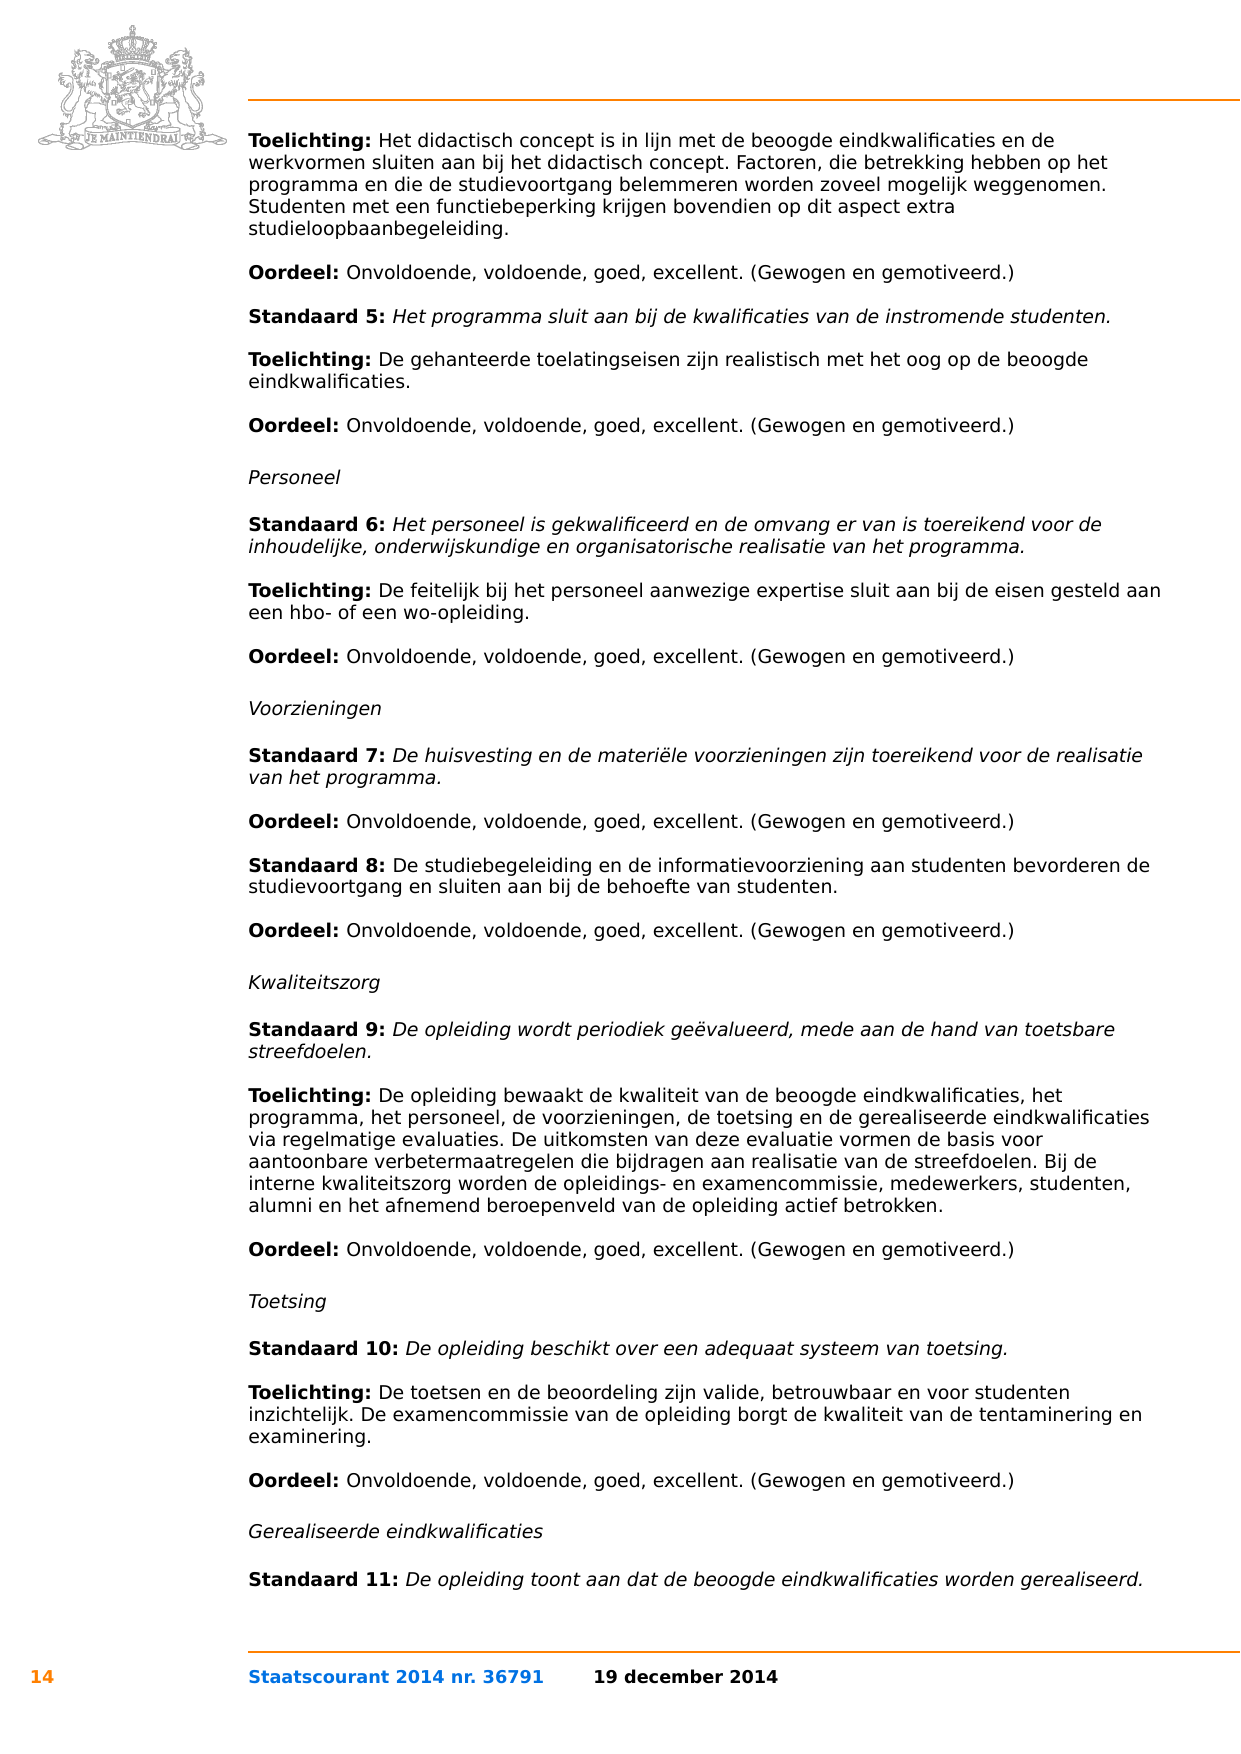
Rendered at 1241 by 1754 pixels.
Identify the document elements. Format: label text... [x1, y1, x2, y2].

text Standaard 10: De opleiding beschikt over een adequaat systeem van toetsing. [248, 1338, 1163, 1360]
text Standaard 11: De opleiding toont aan dat de beoogde eindkwalificaties worden gerealiseerd. [248, 1568, 1163, 1590]
text Standaard 6: Het personeel is gekwalificeerd en de omvang er van is toereikend voor de inhoudelijke, onderwijskundige en organisatorische realisatie van het programma. [248, 514, 1163, 558]
subtitle Toetsing [248, 1291, 1163, 1313]
text Toelichting: De opleiding bewaakt de kwaliteit van de beoogde eindkwalificaties, het programma, het personeel, de voorzieningen, de toetsing en de gerealiseerde eindkwalificaties via regelmatige evaluaties. De uitkomsten van deze evaluatie vormen de basis voor aantoonbare verbetermaatregelen die bijdragen aan realisatie van de streefdoelen. Bij de interne kwaliteitszorg worden de opleidings- en examencommissie, medewerkers, studenten, alumni en het afnemend beroepenveld van de opleiding actief betrokken. [248, 1085, 1163, 1217]
text Toelichting: De gehanteerde toelatingseisen zijn realistisch met het oog op de beoogde eindkwalificaties. [248, 349, 1163, 393]
text Standaard 7: De huisvesting en de materiële voorzieningen zijn toereikend voor de realisatie van het programma. [248, 745, 1163, 789]
text Oordeel: Onvoldoende, voldoende, goed, excellent. (Gewogen en gemotiveerd.) [248, 811, 1163, 833]
subtitle Voorzieningen [248, 698, 1163, 720]
text Toelichting: De toetsen en de beoordeling zijn valide, betrouwbaar en voor studenten inzichtelijk. De examencommissie van de opleiding borgt de kwaliteit van de tentaminering en examinering. [248, 1382, 1163, 1448]
text Standaard 8: De studiebegeleiding en de informatievoorziening aan studenten bevorderen de studievoortgang en sluiten aan bij de behoefte van studenten. [248, 854, 1163, 898]
subtitle Gerealiseerde eindkwalificaties [248, 1521, 1163, 1543]
text Oordeel: Onvoldoende, voldoende, goed, excellent. (Gewogen en gemotiveerd.) [248, 415, 1163, 437]
text Toelichting: Het didactisch concept is in lijn met de beoogde eindkwalificaties en de werkvormen sluiten aan bij het didactisch concept. Factoren, die betrekking hebben op het programma en die de studievoortgang belemmeren worden zoveel mogelijk weggenomen. Studenten met een functiebeperking krijgen bovendien op dit aspect extra studieloopbaanbegeleiding. [248, 130, 1163, 240]
subtitle Kwaliteitszorg [248, 972, 1163, 994]
text Oordeel: Onvoldoende, voldoende, goed, excellent. (Gewogen en gemotiveerd.) [248, 646, 1163, 668]
text Oordeel: Onvoldoende, voldoende, goed, excellent. (Gewogen en gemotiveerd.) [248, 1239, 1163, 1261]
text Oordeel: Onvoldoende, voldoende, goed, excellent. (Gewogen en gemotiveerd.) [248, 920, 1163, 942]
text Oordeel: Onvoldoende, voldoende, goed, excellent. (Gewogen en gemotiveerd.) [248, 262, 1163, 284]
text Standaard 9: De opleiding wordt periodiek geëvalueerd, mede aan de hand van toetsbare streefdoelen. [248, 1019, 1163, 1063]
subtitle Personeel [248, 467, 1163, 489]
text Oordeel: Onvoldoende, voldoende, goed, excellent. (Gewogen en gemotiveerd.) [248, 1469, 1163, 1491]
picture [38, 25, 227, 150]
text Standaard 5: Het programma sluit aan bij de kwalificaties van de instromende studenten. [248, 306, 1163, 327]
text Toelichting: De feitelijk bij het personeel aanwezige expertise sluit aan bij de eisen gesteld aan een hbo- of een wo-opleiding. [248, 580, 1163, 624]
